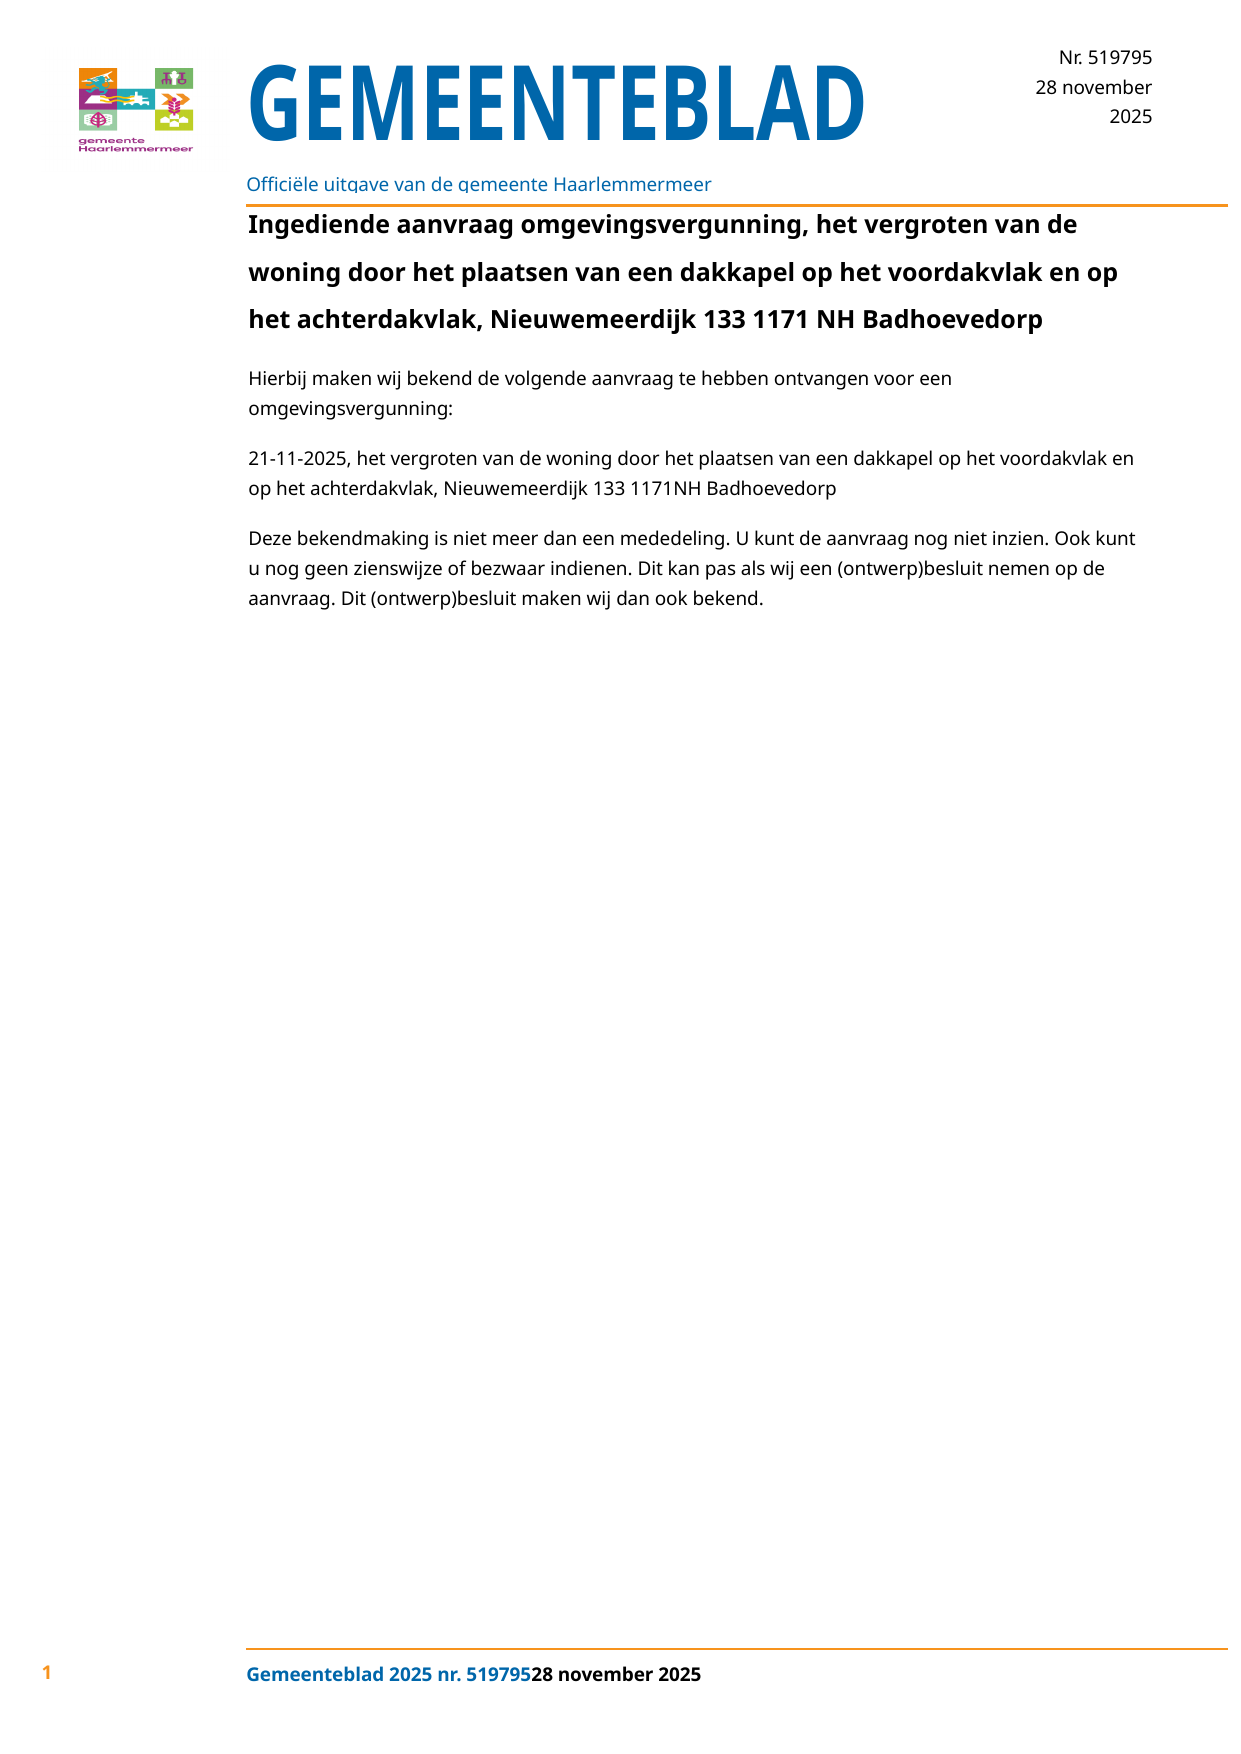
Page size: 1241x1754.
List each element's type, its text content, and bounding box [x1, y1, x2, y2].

text Deze bekendmaking is niet meer dan een mededeling. U kunt de aanvraag nog niet inzien. Ook kunt u nog geen zienswijze of bezwaar indienen. Dit kan pas als wij een (ontwerp)besluit nemen op de aanvraag. Dit (ontwerp)besluit maken wij dan ook bekend. [248, 526, 1152, 610]
text Ingediende aanvraag omgevingsvergunning, het vergroten van de woning door het plaatsen van een dakkapel op het voordakvlak en op het achterdakvlak, Nieuwemeerdijk 133 1171 NH Badhoevedorp [248, 207, 1152, 336]
picture [41, 47, 231, 172]
text 21-11-2025, het vergroten van de woning door het plaatsen van een dakkapel op het voordakvlak en op het achterdakvlak, Nieuwemeerdijk 133 1171NH Badhoevedorp [248, 446, 1152, 501]
text Hierbij maken wij bekend de volgende aanvraag te hebben ontvangen voor een omgevingsvergunning: [248, 366, 1152, 421]
